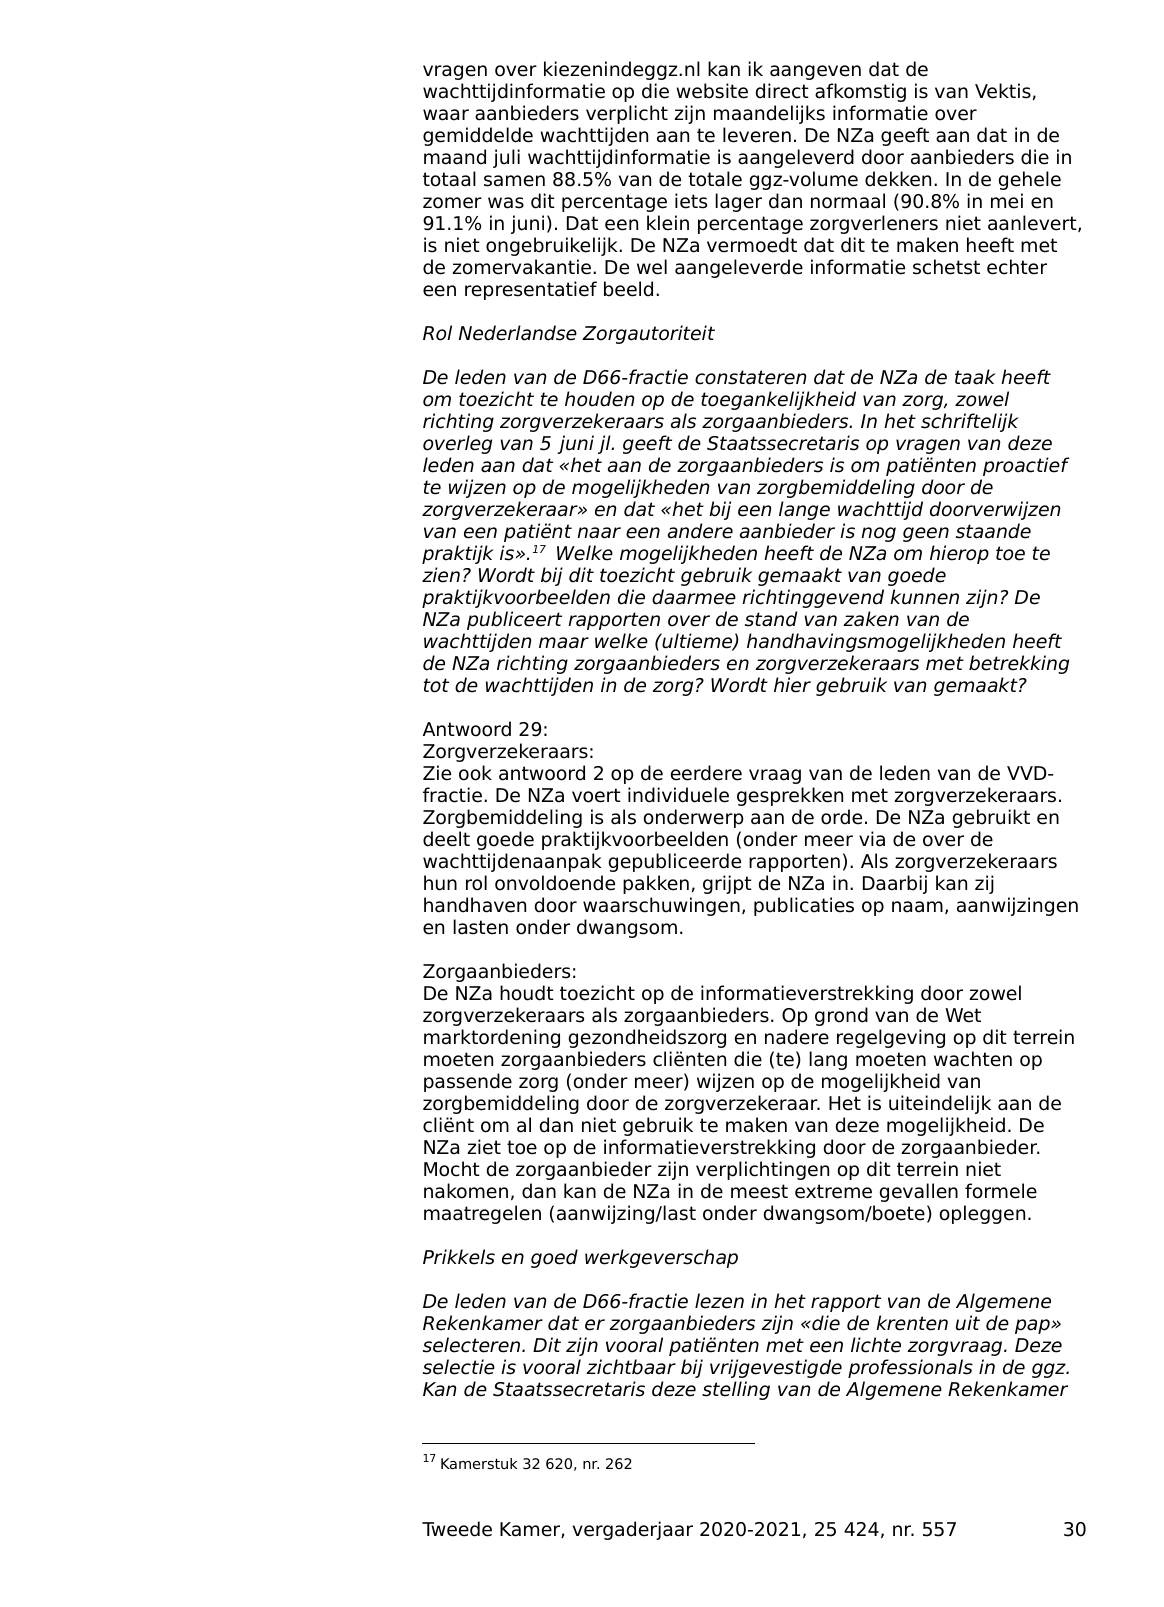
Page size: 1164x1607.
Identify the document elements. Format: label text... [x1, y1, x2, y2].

text Antwoord 29: [422, 719, 1087, 741]
subtitle Rol Nederlandse Zorgautoriteit [422, 323, 1087, 345]
text Kamerstuk 32 620, nr. 262 [422, 1452, 1087, 1474]
text Zorgaanbieders: [422, 961, 1087, 983]
text vragen over kiezenindeggz.nl kan ik aangeven dat de wachttijdinformatie op die website direct afkomstig is van Vektis, waar aanbieders verplicht zijn maandelijks informatie over gemiddelde wachttijden aan te leveren. De NZa geeft aan dat in de maand juli wachttijdinformatie is aangeleverd door aanbieders die in totaal samen 88.5% van de totale ggz-volume dekken. In de gehele zomer was dit percentage iets lager dan normaal (90.8% in mei en 91.1% in juni). Dat een klein percentage zorgverleners niet aanlevert, is niet ongebruikelijk. De NZa vermoedt dat dit te maken heeft met de zomervakantie. De wel aangeleverde informatie schetst echter een representatief beeld. [422, 59, 1087, 301]
subtitle Prikkels en goed werkgeverschap [422, 1247, 1087, 1269]
text De NZa houdt toezicht op de informatieverstrekking door zowel zorgverzekeraars als zorgaanbieders. Op grond van de Wet marktordening gezondheidszorg en nadere regelgeving op dit terrein moeten zorgaanbieders cliënten die (te) lang moeten wachten op passende zorg (onder meer) wijzen op de mogelijkheid van zorgbemiddeling door de zorgverzekeraar. Het is uiteindelijk aan de cliënt om al dan niet gebruik te maken van deze mogelijkheid. De NZa ziet toe op de informatieverstrekking door de zorgaanbieder. Mocht de zorgaanbieder zijn verplichtingen op dit terrein niet nakomen, dan kan de NZa in de meest extreme gevallen formele maatregelen (aanwijzing/last onder dwangsom/boete) opleggen. [422, 983, 1087, 1225]
text Zie ook antwoord 2 op de eerdere vraag van de leden van de VVD-fractie. De NZa voert individuele gesprekken met zorgverzekeraars. Zorgbemiddeling is als onderwerp aan de orde. De NZa gebruikt en deelt goede praktijkvoorbeelden (onder meer via de over de wachttijdenaanpak gepubliceerde rapporten). Als zorgverzekeraars hun rol onvoldoende pakken, grijpt de NZa in. Daarbij kan zij handhaven door waarschuwingen, publicaties op naam, aanwijzingen en lasten onder dwangsom. [422, 763, 1087, 939]
text De leden van de D66-fractie constateren dat de NZa de taak heeft om toezicht te houden op de toegankelijkheid van zorg, zowel richting zorgverzekeraars als zorgaanbieders. In het schriftelijk overleg van 5 juni jl. geeft de Staatssecretaris op vragen van deze leden aan dat «het aan de zorgaanbieders is om patiënten proactief te wijzen op de mogelijkheden van zorgbemiddeling door de zorgverzekeraar» en dat «het bij een lange wachttijd doorverwijzen van een patiënt naar een andere aanbieder is nog geen staande praktijk is». Welke mogelijkheden heeft de NZa om hierop toe te zien? Wordt bij dit toezicht gebruik gemaakt van goede praktijkvoorbeelden die daarmee richtinggevend kunnen zijn? De NZa publiceert rapporten over de stand van zaken van de wachttijden maar welke (ultieme) handhavingsmogelijkheden heeft de NZa richting zorgaanbieders en zorgverzekeraars met betrekking tot de wachttijden in de zorg? Wordt hier gebruik van gemaakt? [422, 367, 1087, 697]
text De leden van de D66-fractie lezen in het rapport van de Algemene Rekenkamer dat er zorgaanbieders zijn «die de krenten uit de pap» selecteren. Dit zijn vooral patiënten met een lichte zorgvraag. Deze selectie is vooral zichtbaar bij vrijgevestigde professionals in de ggz. Kan de Staatssecretaris deze stelling van de Algemene Rekenkamer [422, 1291, 1087, 1401]
text Zorgverzekeraars: [422, 741, 1087, 763]
